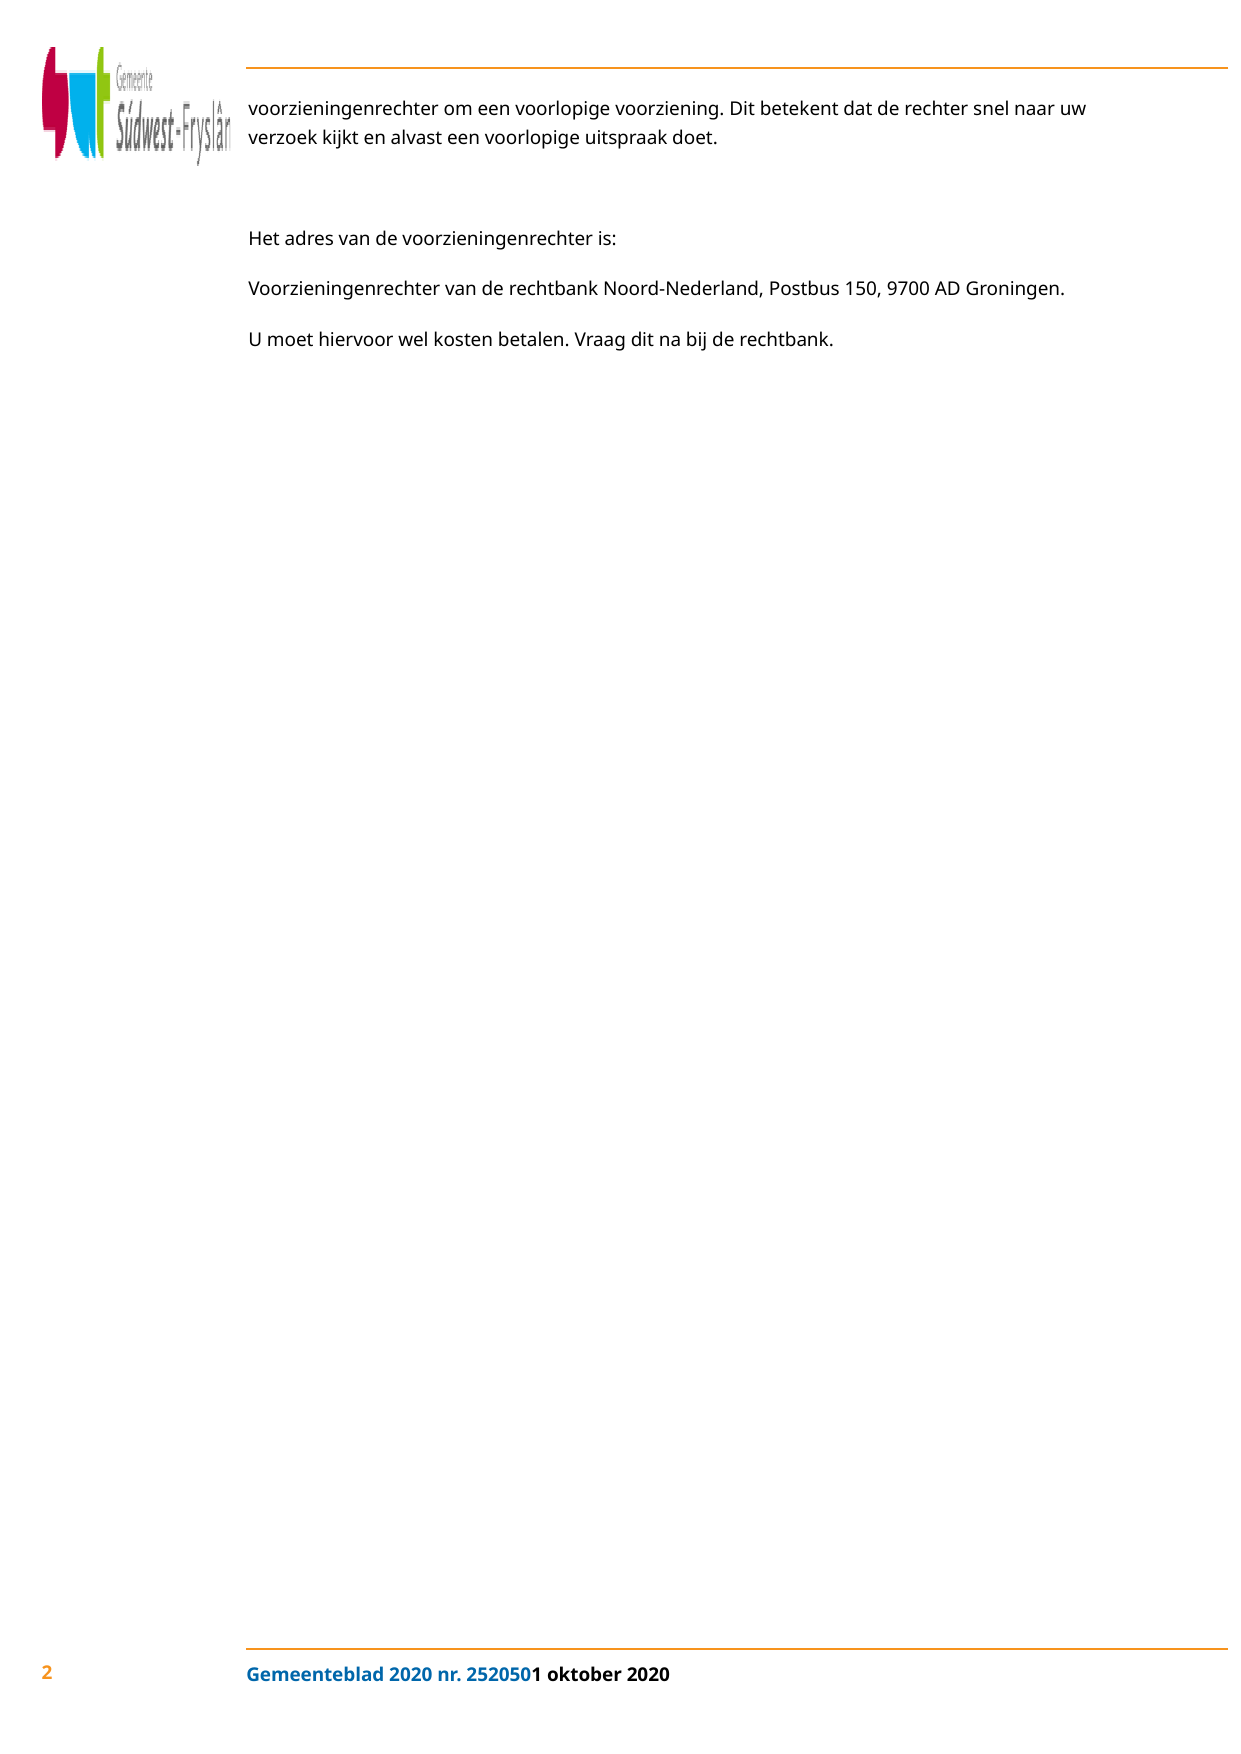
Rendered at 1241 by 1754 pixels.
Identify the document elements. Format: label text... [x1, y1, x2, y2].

text voorzieningenrechter om een voorlopige voorziening. Dit betekent dat de rechter snel naar uw verzoek kijkt en alvast een voorlopige uitspraak doet. [248, 95, 1152, 150]
picture [41, 47, 231, 172]
text U moet hiervoor wel kosten betalen. Vraag dit na bij de rechtbank. [248, 326, 1152, 352]
text Het adres van de voorzieningenrechter is: [248, 225, 1152, 251]
text Voorzieningenrechter van de rechtbank Noord-Nederland, Postbus 150, 9700 AD Groningen. [248, 276, 1152, 301]
